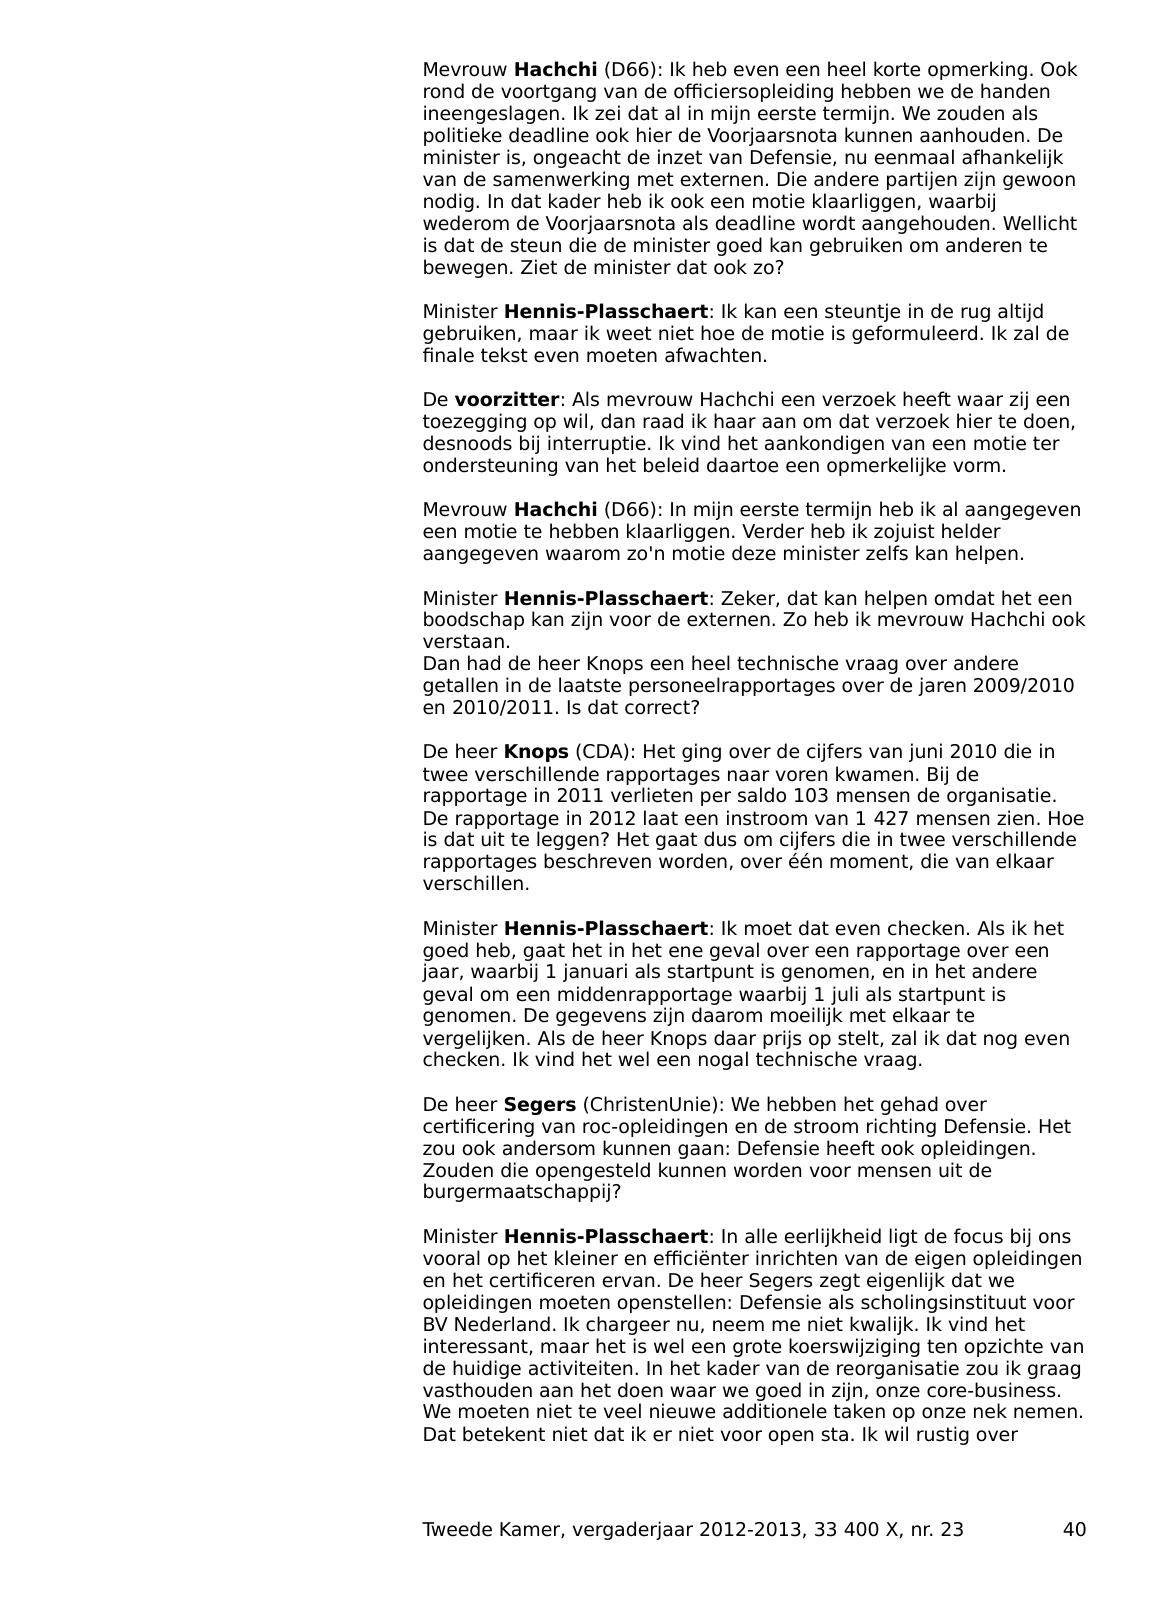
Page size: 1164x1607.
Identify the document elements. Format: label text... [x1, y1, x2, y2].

text De heer Knops (CDA): Het ging over de cijfers van juni 2010 die in twee verschillende rapportages naar voren kwamen. Bij de rapportage in 2011 verlieten per saldo 103 mensen de organisatie. De rapportage in 2012 laat een instroom van 1 427 mensen zien. Hoe is dat uit te leggen? Het gaat dus om cijfers die in twee verschillende rapportages beschreven worden, over één moment, die van elkaar verschillen. [422, 741, 1087, 895]
text Minister Hennis-Plasschaert: Ik kan een steuntje in de rug altijd gebruiken, maar ik weet niet hoe de motie is geformuleerd. Ik zal de finale tekst even moeten afwachten. [422, 301, 1087, 367]
text Minister Hennis-Plasschaert: Ik moet dat even checken. Als ik het goed heb, gaat het in het ene geval over een rapportage over een jaar, waarbij 1 januari als startpunt is genomen, en in het andere geval om een middenrapportage waarbij 1 juli als startpunt is genomen. De gegevens zijn daarom moeilijk met elkaar te vergelijken. Als de heer Knops daar prijs op stelt, zal ik dat nog even checken. Ik vind het wel een nogal technische vraag. [422, 917, 1087, 1071]
text Dan had de heer Knops een heel technische vraag over andere getallen in de laatste personeelrapportages over de jaren 2009/2010 en 2010/2011. Is dat correct? [422, 653, 1087, 719]
text Mevrouw Hachchi (D66): Ik heb even een heel korte opmerking. Ook rond de voortgang van de officiersopleiding hebben we de handen ineengeslagen. Ik zei dat al in mijn eerste termijn. We zouden als politieke deadline ook hier de Voorjaarsnota kunnen aanhouden. De minister is, ongeacht de inzet van Defensie, nu eenmaal afhankelijk van de samenwerking met externen. Die andere partijen zijn gewoon nodig. In dat kader heb ik ook een motie klaarliggen, waarbij wederom de Voorjaarsnota als deadline wordt aangehouden. Wellicht is dat de steun die de minister goed kan gebruiken om anderen te bewegen. Ziet de minister dat ook zo? [422, 59, 1087, 279]
text De heer Segers (ChristenUnie): We hebben het gehad over certificering van roc-opleidingen en de stroom richting Defensie. Het zou ook andersom kunnen gaan: Defensie heeft ook opleidingen. Zouden die opengesteld kunnen worden voor mensen uit de burgermaatschappij? [422, 1093, 1087, 1203]
text Mevrouw Hachchi (D66): In mijn eerste termijn heb ik al aangegeven een motie te hebben klaarliggen. Verder heb ik zojuist helder aangegeven waarom zo'n motie deze minister zelfs kan helpen. [422, 499, 1087, 565]
text Minister Hennis-Plasschaert: Zeker, dat kan helpen omdat het een boodschap kan zijn voor de externen. Zo heb ik mevrouw Hachchi ook verstaan. [422, 587, 1087, 653]
text De voorzitter: Als mevrouw Hachchi een verzoek heeft waar zij een toezegging op wil, dan raad ik haar aan om dat verzoek hier te doen, desnoods bij interruptie. Ik vind het aankondigen van een motie ter ondersteuning van het beleid daartoe een opmerkelijke vorm. [422, 389, 1087, 477]
text Minister Hennis-Plasschaert: In alle eerlijkheid ligt de focus bij ons vooral op het kleiner en efficiënter inrichten van de eigen opleidingen en het certificeren ervan. De heer Segers zegt eigenlijk dat we opleidingen moeten openstellen: Defensie als scholingsinstituut voor BV Nederland. Ik chargeer nu, neem me niet kwalijk. Ik vind het interessant, maar het is wel een grote koerswijziging ten opzichte van de huidige activiteiten. In het kader van de reorganisatie zou ik graag vasthouden aan het doen waar we goed in zijn, onze core-business. We moeten niet te veel nieuwe additionele taken op onze nek nemen. Dat betekent niet dat ik er niet voor open sta. Ik wil rustig over [422, 1226, 1087, 1445]
